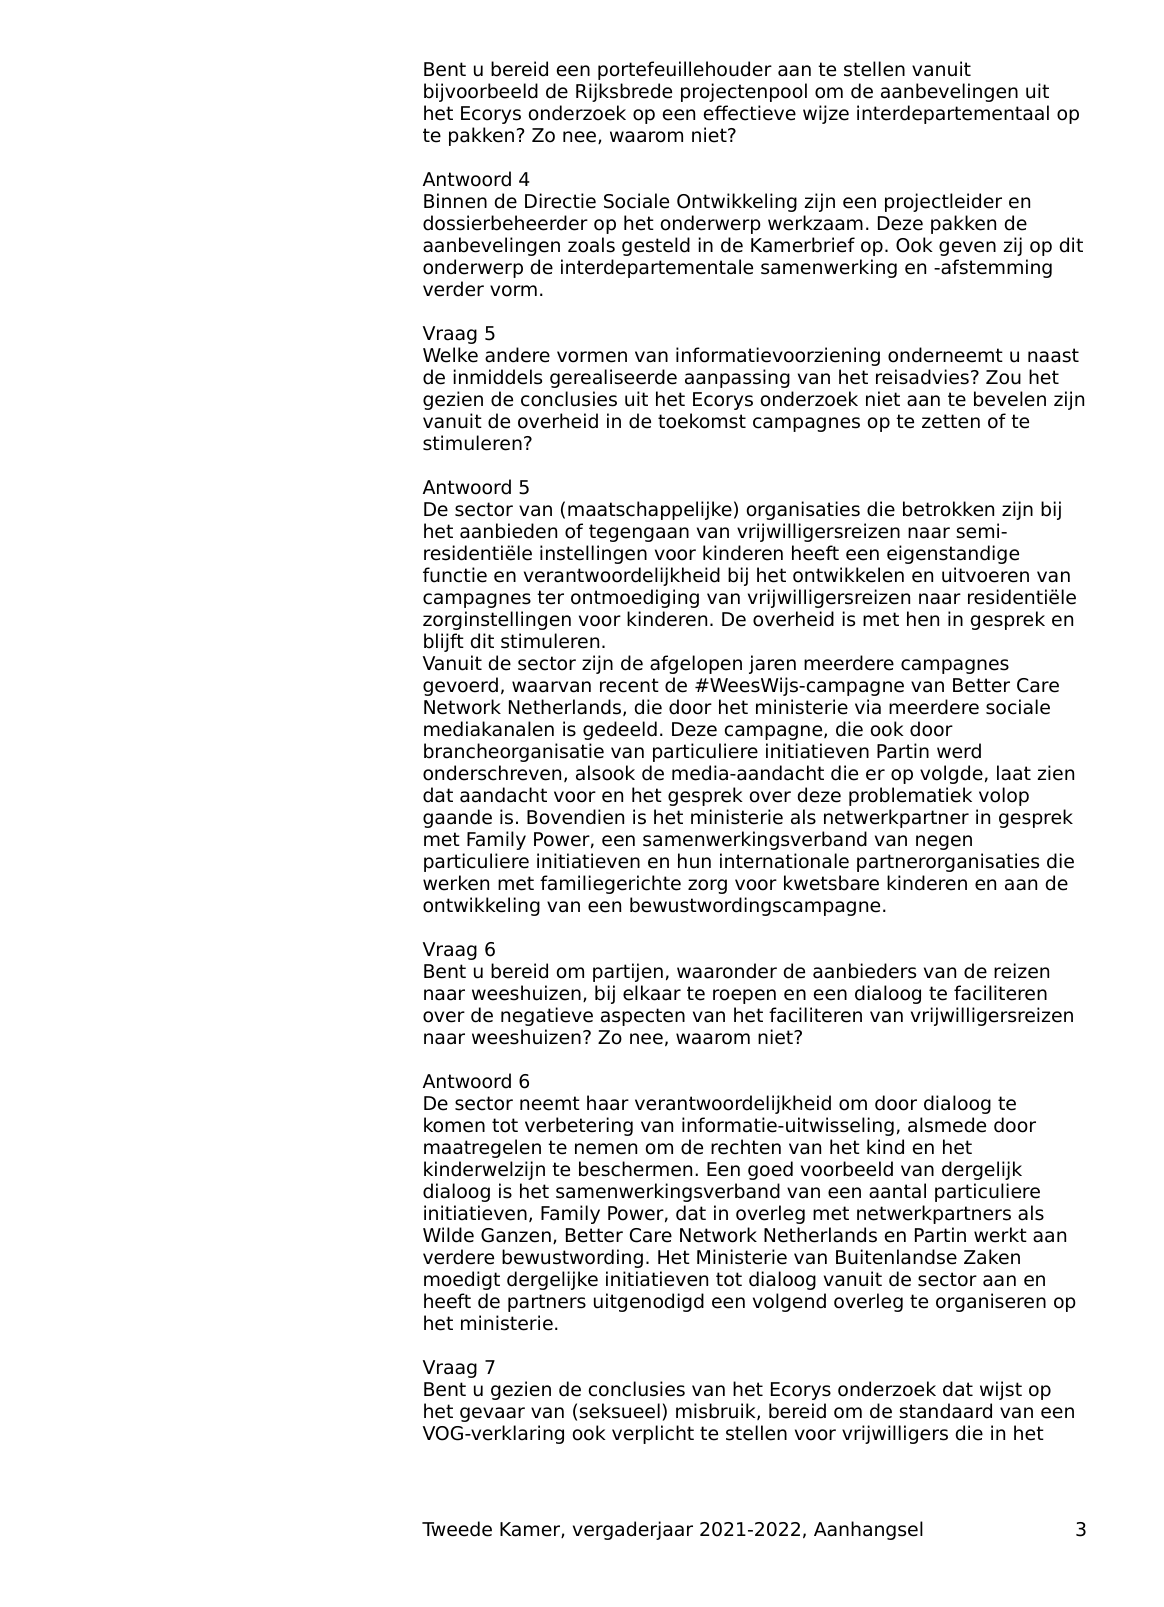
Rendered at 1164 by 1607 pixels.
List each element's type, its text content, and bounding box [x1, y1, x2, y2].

text Vraag 5 [422, 323, 1087, 345]
text Bent u bereid een portefeuillehouder aan te stellen vanuit bijvoorbeeld de Rijksbrede projectenpool om de aanbevelingen uit het Ecorys onderzoek op een effectieve wijze interdepartementaal op te pakken? Zo nee, waarom niet? [422, 59, 1087, 147]
text Antwoord 4 [422, 169, 1087, 191]
text De sector van (maatschappelijke) organisaties die betrokken zijn bij het aanbieden of tegengaan van vrijwilligersreizen naar semi-residentiële instellingen voor kinderen heeft een eigenstandige functie en verantwoordelijkheid bij het ontwikkelen en uitvoeren van campagnes ter ontmoediging van vrijwilligersreizen naar residentiële zorginstellingen voor kinderen. De overheid is met hen in gesprek en blijft dit stimuleren. [422, 499, 1087, 653]
text Binnen de Directie Sociale Ontwikkeling zijn een projectleider en dossierbeheerder op het onderwerp werkzaam. Deze pakken de aanbevelingen zoals gesteld in de Kamerbrief op. Ook geven zij op dit onderwerp de interdepartementale samenwerking en -afstemming verder vorm. [422, 191, 1087, 301]
text Bent u gezien de conclusies van het Ecorys onderzoek dat wijst op het gevaar van (seksueel) misbruik, bereid om de standaard van een VOG-verklaring ook verplicht te stellen voor vrijwilligers die in het [422, 1379, 1087, 1445]
text Antwoord 5 [422, 477, 1087, 499]
text Vraag 6 [422, 939, 1087, 961]
text Bent u bereid om partijen, waaronder de aanbieders van de reizen naar weeshuizen, bij elkaar te roepen en een dialoog te faciliteren over de negatieve aspecten van het faciliteren van vrijwilligersreizen naar weeshuizen? Zo nee, waarom niet? [422, 961, 1087, 1049]
text Antwoord 6 [422, 1071, 1087, 1093]
text Vanuit de sector zijn de afgelopen jaren meerdere campagnes gevoerd, waarvan recent de #WeesWijs-campagne van Better Care Network Netherlands, die door het ministerie via meerdere sociale mediakanalen is gedeeld. Deze campagne, die ook door brancheorganisatie van particuliere initiatieven Partin werd onderschreven, alsook de media-aandacht die er op volgde, laat zien dat aandacht voor en het gesprek over deze problematiek volop gaande is. Bovendien is het ministerie als netwerkpartner in gesprek met Family Power, een samenwerkingsverband van negen particuliere initiatieven en hun internationale partnerorganisaties die werken met familiegerichte zorg voor kwetsbare kinderen en aan de ontwikkeling van een bewustwordingscampagne. [422, 653, 1087, 917]
text De sector neemt haar verantwoordelijkheid om door dialoog te komen tot verbetering van informatie-uitwisseling, alsmede door maatregelen te nemen om de rechten van het kind en het kinderwelzijn te beschermen. Een goed voorbeeld van dergelijk dialoog is het samenwerkingsverband van een aantal particuliere initiatieven, Family Power, dat in overleg met netwerkpartners als Wilde Ganzen, Better Care Network Netherlands en Partin werkt aan verdere bewustwording. Het Ministerie van Buitenlandse Zaken moedigt dergelijke initiatieven tot dialoog vanuit de sector aan en heeft de partners uitgenodigd een volgend overleg te organiseren op het ministerie. [422, 1093, 1087, 1335]
text Welke andere vormen van informatievoorziening onderneemt u naast de inmiddels gerealiseerde aanpassing van het reisadvies? Zou het gezien de conclusies uit het Ecorys onderzoek niet aan te bevelen zijn vanuit de overheid in de toekomst campagnes op te zetten of te stimuleren? [422, 345, 1087, 455]
text Vraag 7 [422, 1357, 1087, 1379]
